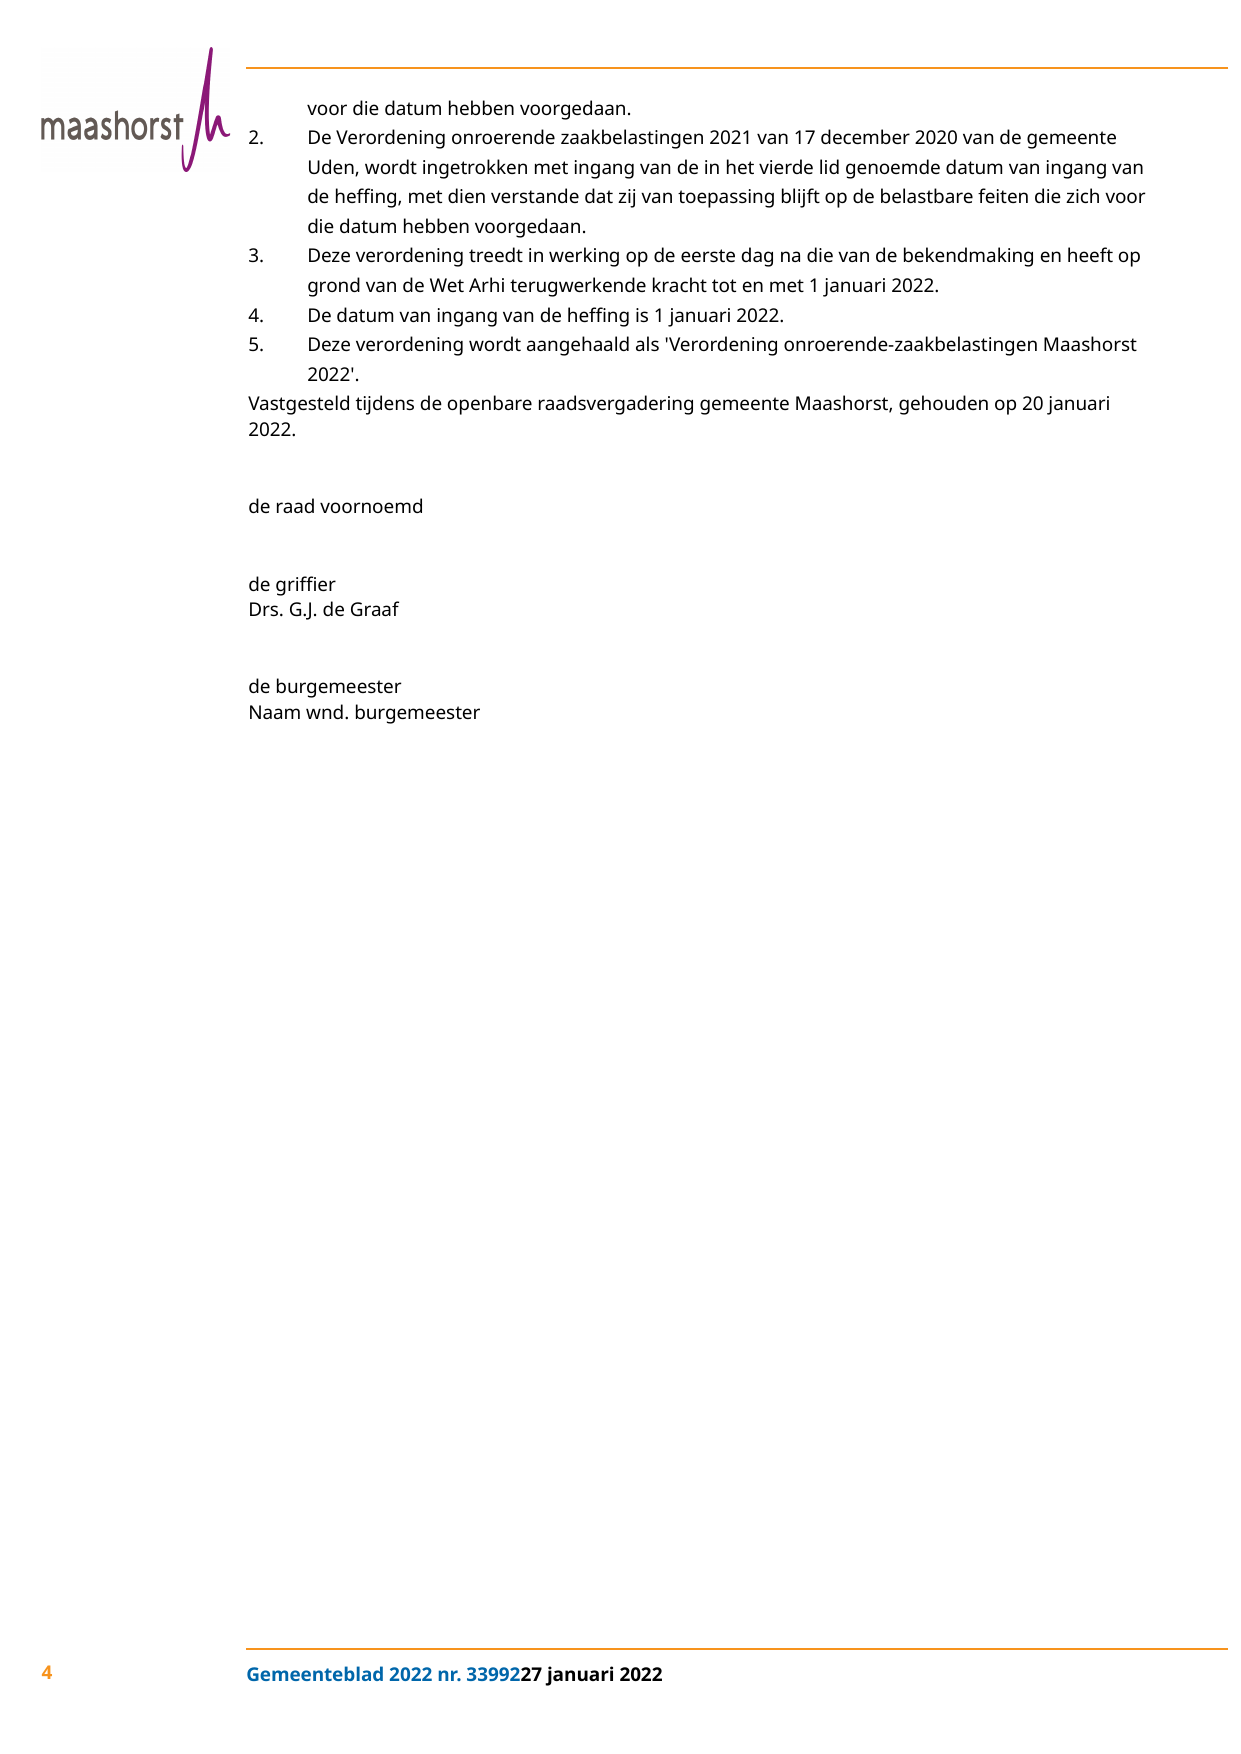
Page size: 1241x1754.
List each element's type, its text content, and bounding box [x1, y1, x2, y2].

text Naam wnd. burgemeester [248, 699, 1152, 725]
list De datum van ingang van de heffing is 1 januari 2022. [248, 302, 1152, 328]
list Deze verordening wordt aangehaald als 'Verordening onroerende-zaakbelastingen Maashorst 2022'. [248, 331, 1152, 387]
list voor die datum hebben voorgedaan. [248, 95, 1152, 121]
list De Verordening onroerende zaakbelastingen 2021 van 17 december 2020 van de gemeente Uden, wordt ingetrokken met ingang van de in het vierde lid genoemde datum van ingang van de heffing, met dien verstande dat zij van toepassing blijft op de belastbare feiten die zich voor die datum hebben voorgedaan. [248, 124, 1152, 239]
list Deze verordening treedt in werking op de eerste dag na die van de bekendmaking en heeft op grond van de Wet Arhi terugwerkende kracht tot en met 1 januari 2022. [248, 243, 1152, 298]
text de griffier [248, 571, 1152, 596]
picture [41, 47, 231, 172]
text Vastgesteld tijdens de openbare raadsvergadering gemeente Maashorst, gehouden op 20 januari 2022. [248, 391, 1152, 442]
text de raad voornoemd [248, 493, 1152, 519]
text Drs. G.J. de Graaf [248, 596, 1152, 622]
text de burgemeester [248, 674, 1152, 699]
